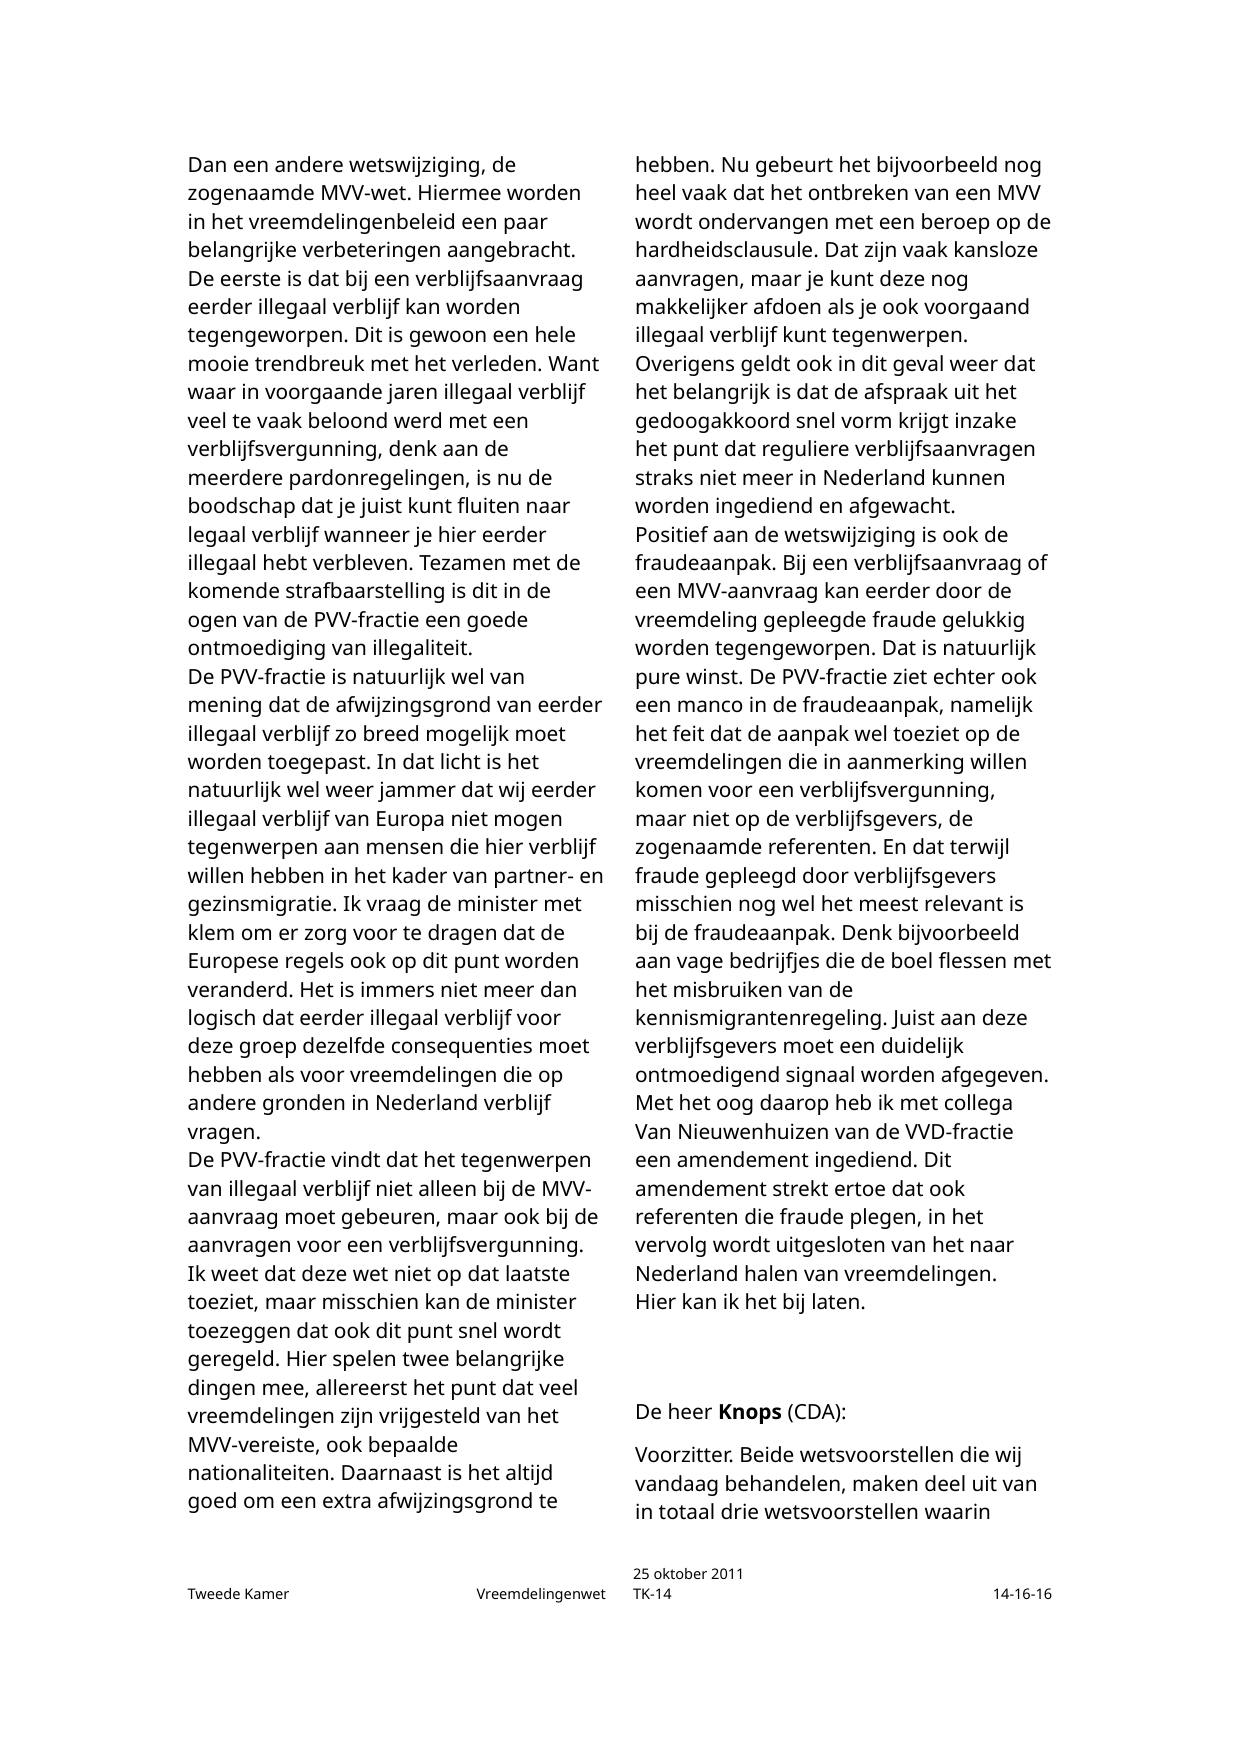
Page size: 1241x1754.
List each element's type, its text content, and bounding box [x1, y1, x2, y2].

text  [635, 1346, 1053, 1374]
text Voorzitter. Beide wetsvoorstellen die wij vandaag behandelen, maken deel uit van in totaal drie wetsvoorstellen waarin [635, 1440, 1053, 1526]
text Positief aan de wetswijziging is ook de fraudeaanpak. Bij een verblijfsaanvraag of een MVV-aanvraag kan eerder door de vreemdeling gepleegde fraude gelukkig worden tegengeworpen. Dat is natuurlijk pure winst. De PVV-fractie ziet echter ook een manco in de fraudeaanpak, namelijk het feit dat de aanpak wel toeziet op de vreemdelingen die in aanmerking willen komen voor een verblijfsvergunning, maar niet op de verblijfsgevers, de zogenaamde referenten. En dat terwijl fraude gepleegd door verblijfsgevers misschien nog wel het meest relevant is bij de fraudeaanpak. Denk bijvoorbeeld aan vage bedrijfjes die de boel flessen met het misbruiken van de kennismigrantenregeling. Juist aan deze verblijfsgevers moet een duidelijk ontmoedigend signaal worden afgegeven. Met het oog daarop heb ik met collega Van Nieuwenhuizen van de VVD-fractie een amendement ingediend. Dit amendement strekt ertoe dat ook referenten die fraude plegen, in het vervolg wordt uitgesloten van het naar Nederland halen van vreemdelingen. [635, 520, 1053, 1287]
text De heer Knops (CDA): [635, 1397, 1053, 1425]
text De PVV-fractie is natuurlijk wel van mening dat de afwijzingsgrond van eerder illegaal verblijf zo breed mogelijk moet worden toegepast. In dat licht is het natuurlijk wel weer jammer dat wij eerder illegaal verblijf van Europa niet mogen tegenwerpen aan mensen die hier verblijf willen hebben in het kader van partner- en gezinsmigratie. Ik vraag de minister met klem om er zorg voor te dragen dat de Europese regels ook op dit punt worden veranderd. Het is immers niet meer dan logisch dat eerder illegaal verblijf voor deze groep dezelfde consequenties moet hebben als voor vreemdelingen die op andere gronden in Nederland verblijf vragen. [187, 662, 605, 1145]
text De PVV-fractie vindt dat het tegenwerpen van illegaal verblijf niet alleen bij de MVV-aanvraag moet gebeuren, maar ook bij de aanvragen voor een verblijfsvergunning. Ik weet dat deze wet niet op dat laatste toeziet, maar misschien kan de minister toezeggen dat ook dit punt snel wordt geregeld. Hier spelen twee belangrijke dingen mee, allereerst het punt dat veel vreemdelingen zijn vrijgesteld van het MVV-vereiste, ook bepaalde nationaliteiten. Daarnaast is het altijd goed om een extra afwijzingsgrond te [187, 1145, 605, 1515]
text Hier kan ik het bij laten. [635, 1287, 1053, 1316]
text hebben. Nu gebeurt het bijvoorbeeld nog heel vaak dat het ontbreken van een MVV wordt ondervangen met een beroep op de hardheidsclausule. Dat zijn vaak kansloze aanvragen, maar je kunt deze nog makkelijker afdoen als je ook voorgaand illegaal verblijf kunt tegenwerpen. Overigens geldt ook in dit geval weer dat het belangrijk is dat de afspraak uit het gedoogakkoord snel vorm krijgt inzake het punt dat reguliere verblijfsaanvragen straks niet meer in Nederland kunnen worden ingediend en afgewacht. [635, 150, 1053, 520]
text Dan een andere wetswijziging, de zogenaamde MVV-wet. Hiermee worden in het vreemdelingenbeleid een paar belangrijke verbeteringen aangebracht. De eerste is dat bij een verblijfsaanvraag eerder illegaal verblijf kan worden tegengeworpen. Dit is gewoon een hele mooie trendbreuk met het verleden. Want waar in voorgaande jaren illegaal verblijf veel te vaak beloond werd met een verblijfsvergunning, denk aan de meerdere pardonregelingen, is nu de boodschap dat je juist kunt fluiten naar legaal verblijf wanneer je hier eerder illegaal hebt verbleven. Tezamen met de komende strafbaarstelling is dit in de ogen van de PVV-fractie een goede ontmoediging van illegaliteit. [187, 150, 605, 662]
